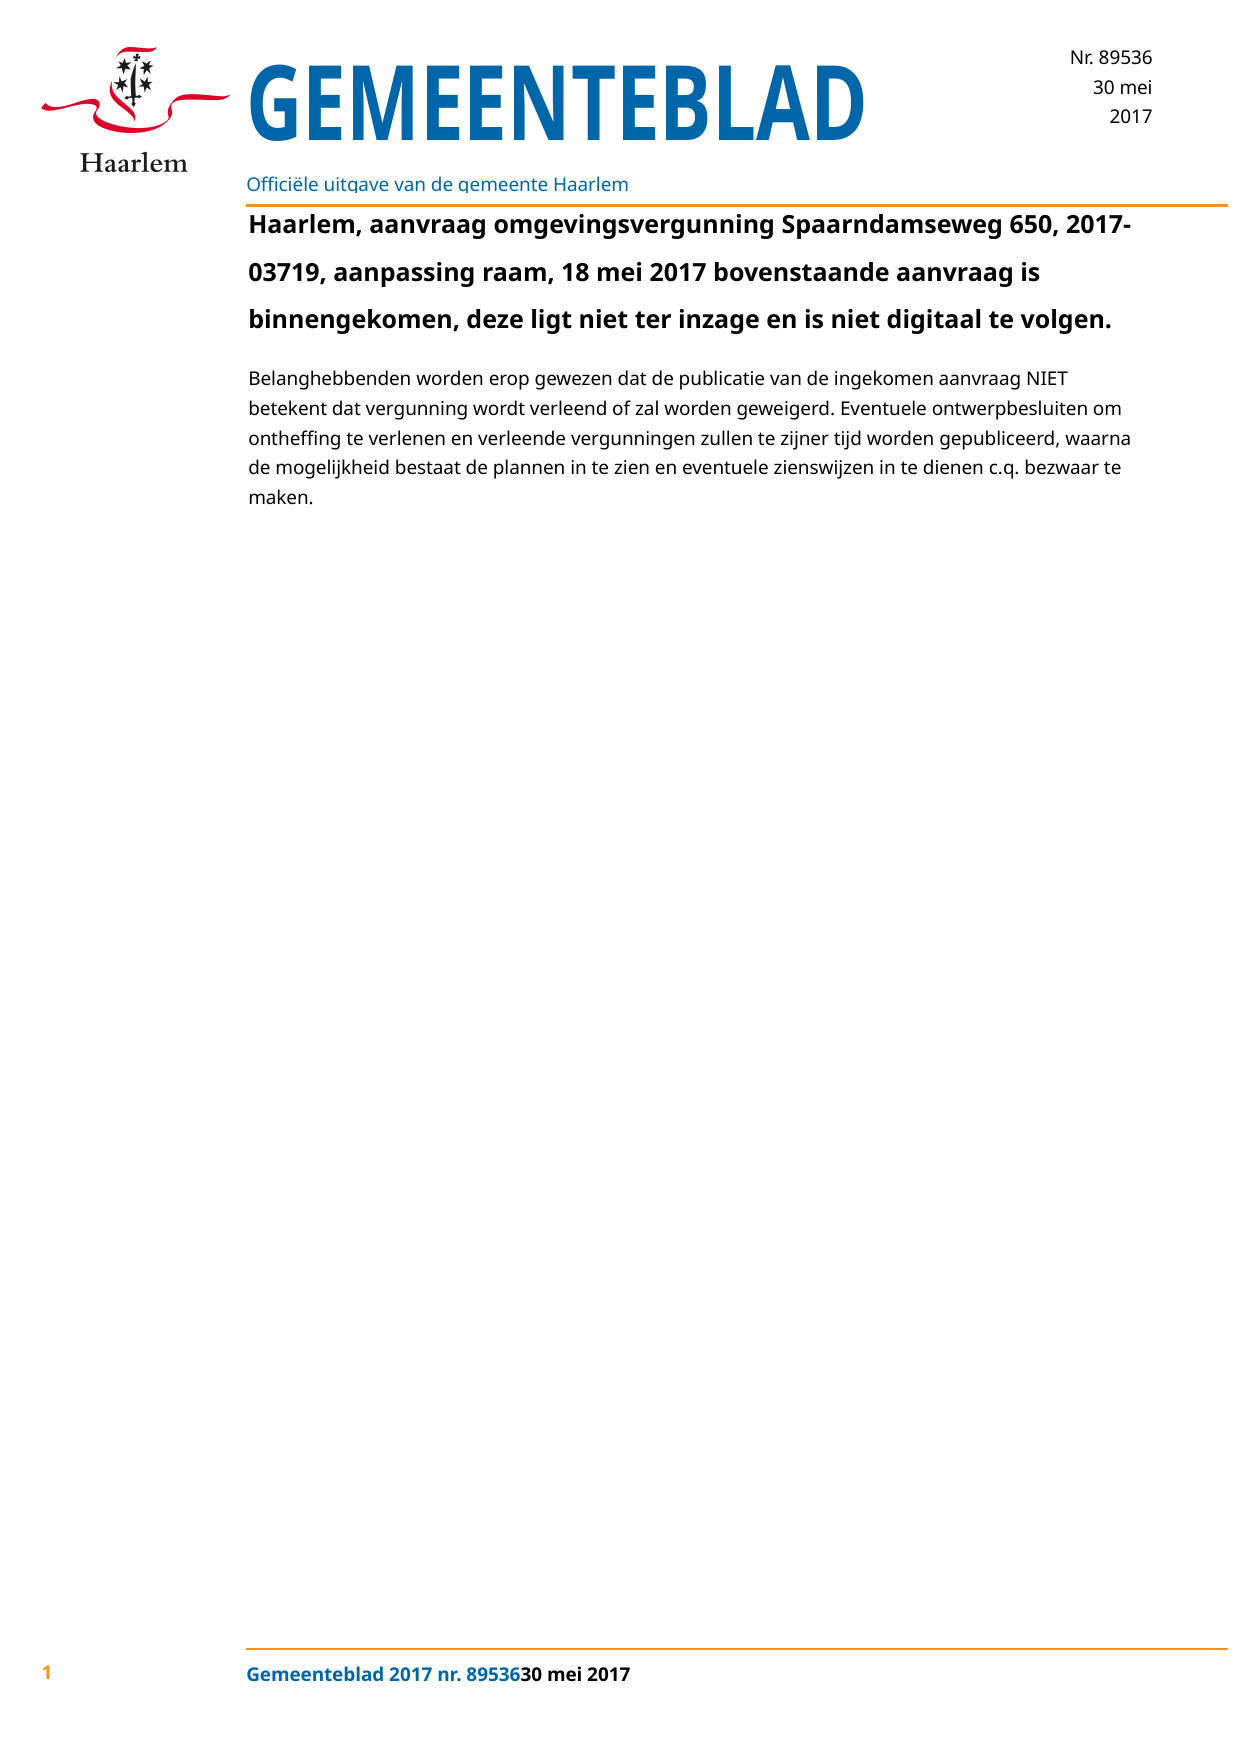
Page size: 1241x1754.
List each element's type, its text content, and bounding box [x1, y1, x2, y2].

text Belanghebbenden worden erop gewezen dat de publicatie van de ingekomen aanvraag NIET betekent dat vergunning wordt verleend of zal worden geweigerd. Eventuele ontwerpbesluiten om ontheffing te verlenen en verleende vergunningen zullen te zijner tijd worden gepubliceerd, waarna de mogelijkheid bestaat de plannen in te zien en eventuele zienswijzen in te dienen c.q. bezwaar te maken. [248, 366, 1152, 509]
picture [41, 47, 231, 172]
text Haarlem, aanvraag omgevingsvergunning Spaarndamseweg 650, 2017-03719, aanpassing raam, 18 mei 2017 bovenstaande aanvraag is binnengekomen, deze ligt niet ter inzage en is niet digitaal te volgen. [248, 207, 1152, 336]
